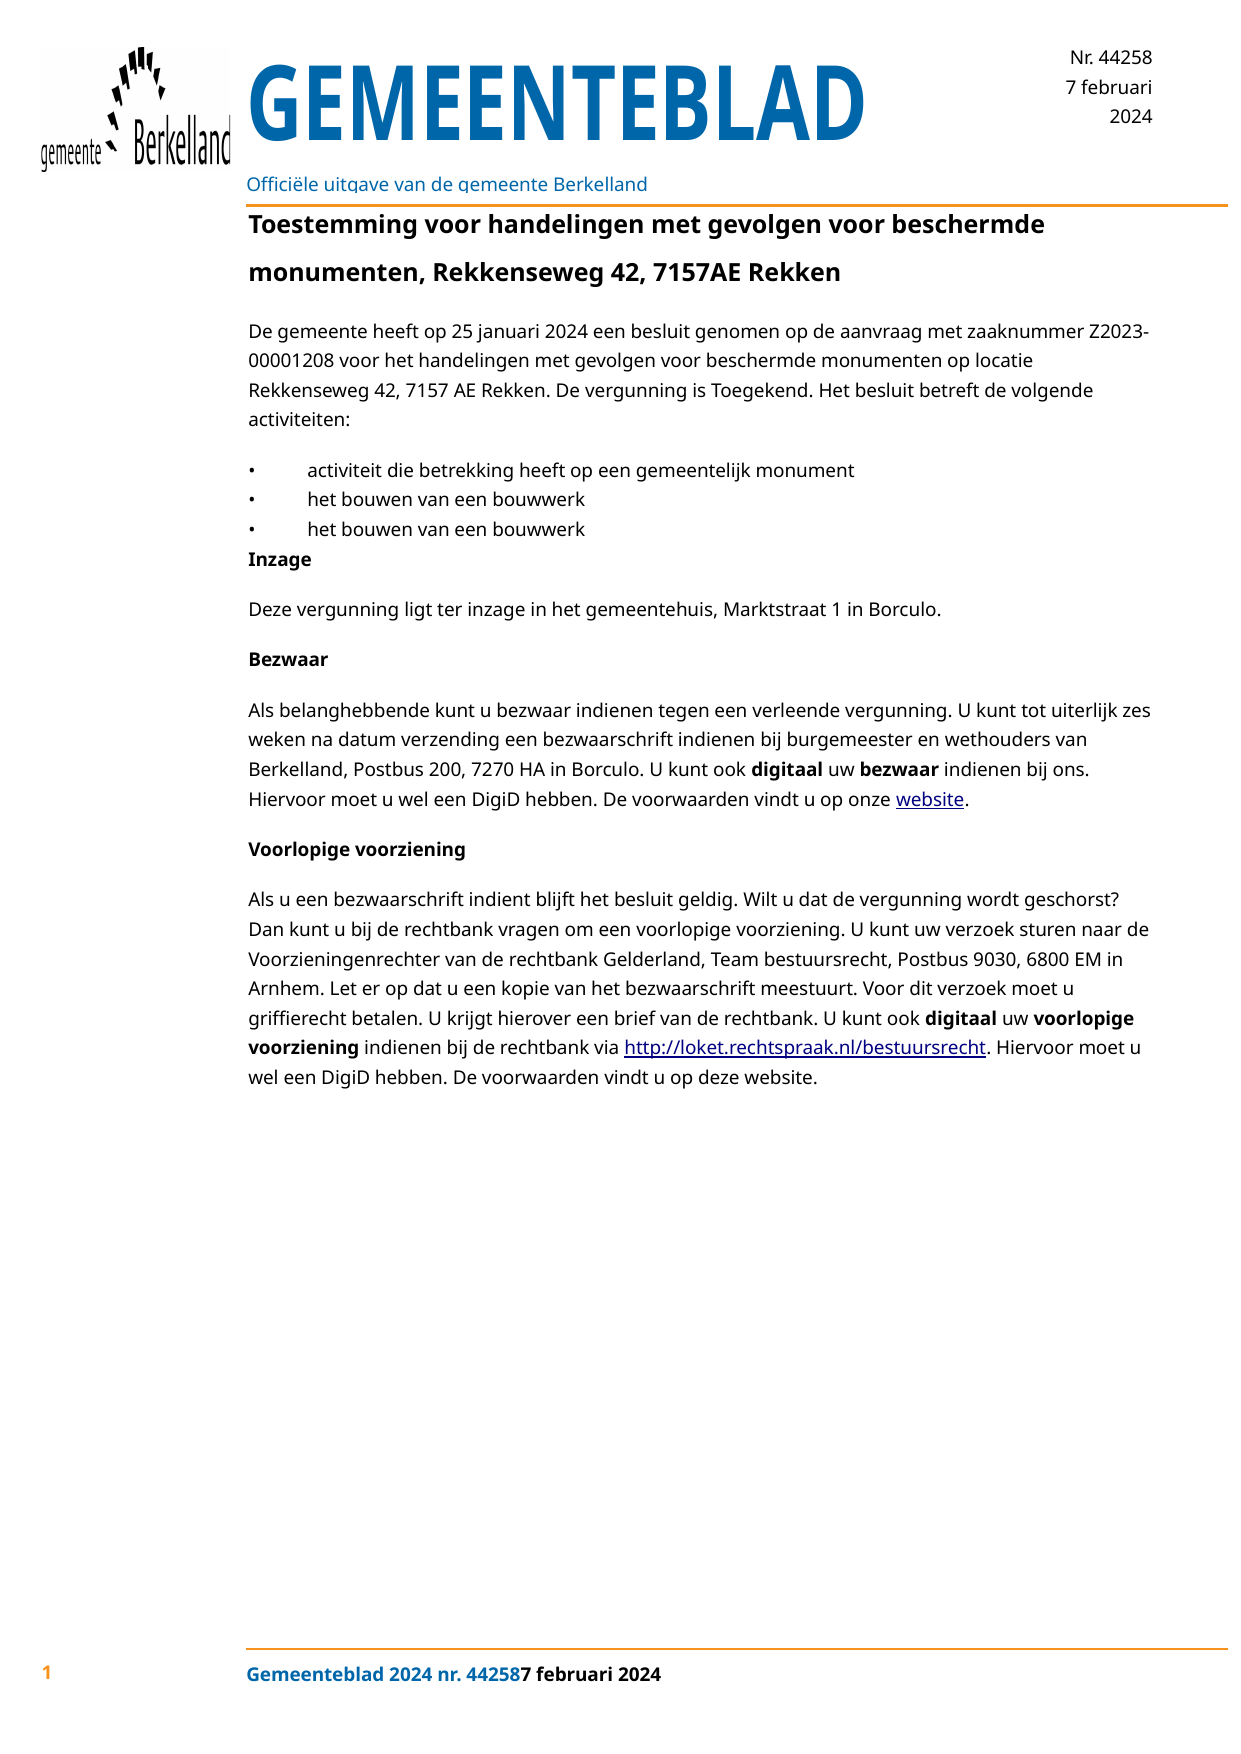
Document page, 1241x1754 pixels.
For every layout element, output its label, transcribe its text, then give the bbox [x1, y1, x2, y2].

text Deze vergunning ligt ter inzage in het gemeentehuis, Marktstraat 1 in Borculo. [248, 596, 1152, 622]
list het bouwen van een bouwwerk [248, 516, 1152, 542]
list het bouwen van een bouwwerk [248, 487, 1152, 512]
text Als u een bezwaarschrift indient blijft het besluit geldig. Wilt u dat de vergunning wordt geschorst? Dan kunt u bij de rechtbank vragen om een voorlopige voorziening. U kunt uw verzoek sturen naar de Voorzieningenrechter van de rechtbank Gelderland, Team bestuursrecht, Postbus 9030, 6800 EM in Arnhem. Let er op dat u een kopie van het bezwaarschrift meestuurt. Voor dit verzoek moet u griffierecht betalen. U krijgt hierover een brief van de rechtbank. U kunt ook digitaal uw voorlopige voorziening indienen bij de rechtbank via http://loket.rechtspraak.nl/bestuursrecht. Hiervoor moet u wel een DigiD hebben. De voorwaarden vindt u op deze website. [248, 887, 1152, 1090]
text Als belanghebbende kunt u bezwaar indienen tegen een verleende vergunning. U kunt tot uiterlijk zes weken na datum verzending een bezwaarschrift indienen bij burgemeester en wethouders van Berkelland, Postbus 200, 7270 HA in Borculo. U kunt ook digitaal uw bezwaar indienen bij ons. Hiervoor moet u wel een DigiD hebben. De voorwaarden vindt u op onze website. [248, 697, 1152, 812]
text Toestemming voor handelingen met gevolgen voor beschermde monumenten, Rekkenseweg 42, 7157AE Rekken [248, 207, 1152, 288]
text Voorlopige voorziening [248, 836, 1152, 862]
text Bezwaar [248, 647, 1152, 672]
list activiteit die betrekking heeft op een gemeentelijk monument [248, 457, 1152, 483]
text De gemeente heeft op 25 januari 2024 een besluit genomen op de aanvraag met zaaknummer Z2023-00001208 voor het handelingen met gevolgen voor beschermde monumenten op locatie Rekkenseweg 42, 7157 AE Rekken. De vergunning is Toegekend. Het besluit betreft de volgende activiteiten: [248, 318, 1152, 432]
text Inzage [248, 546, 1152, 572]
picture [41, 47, 231, 172]
